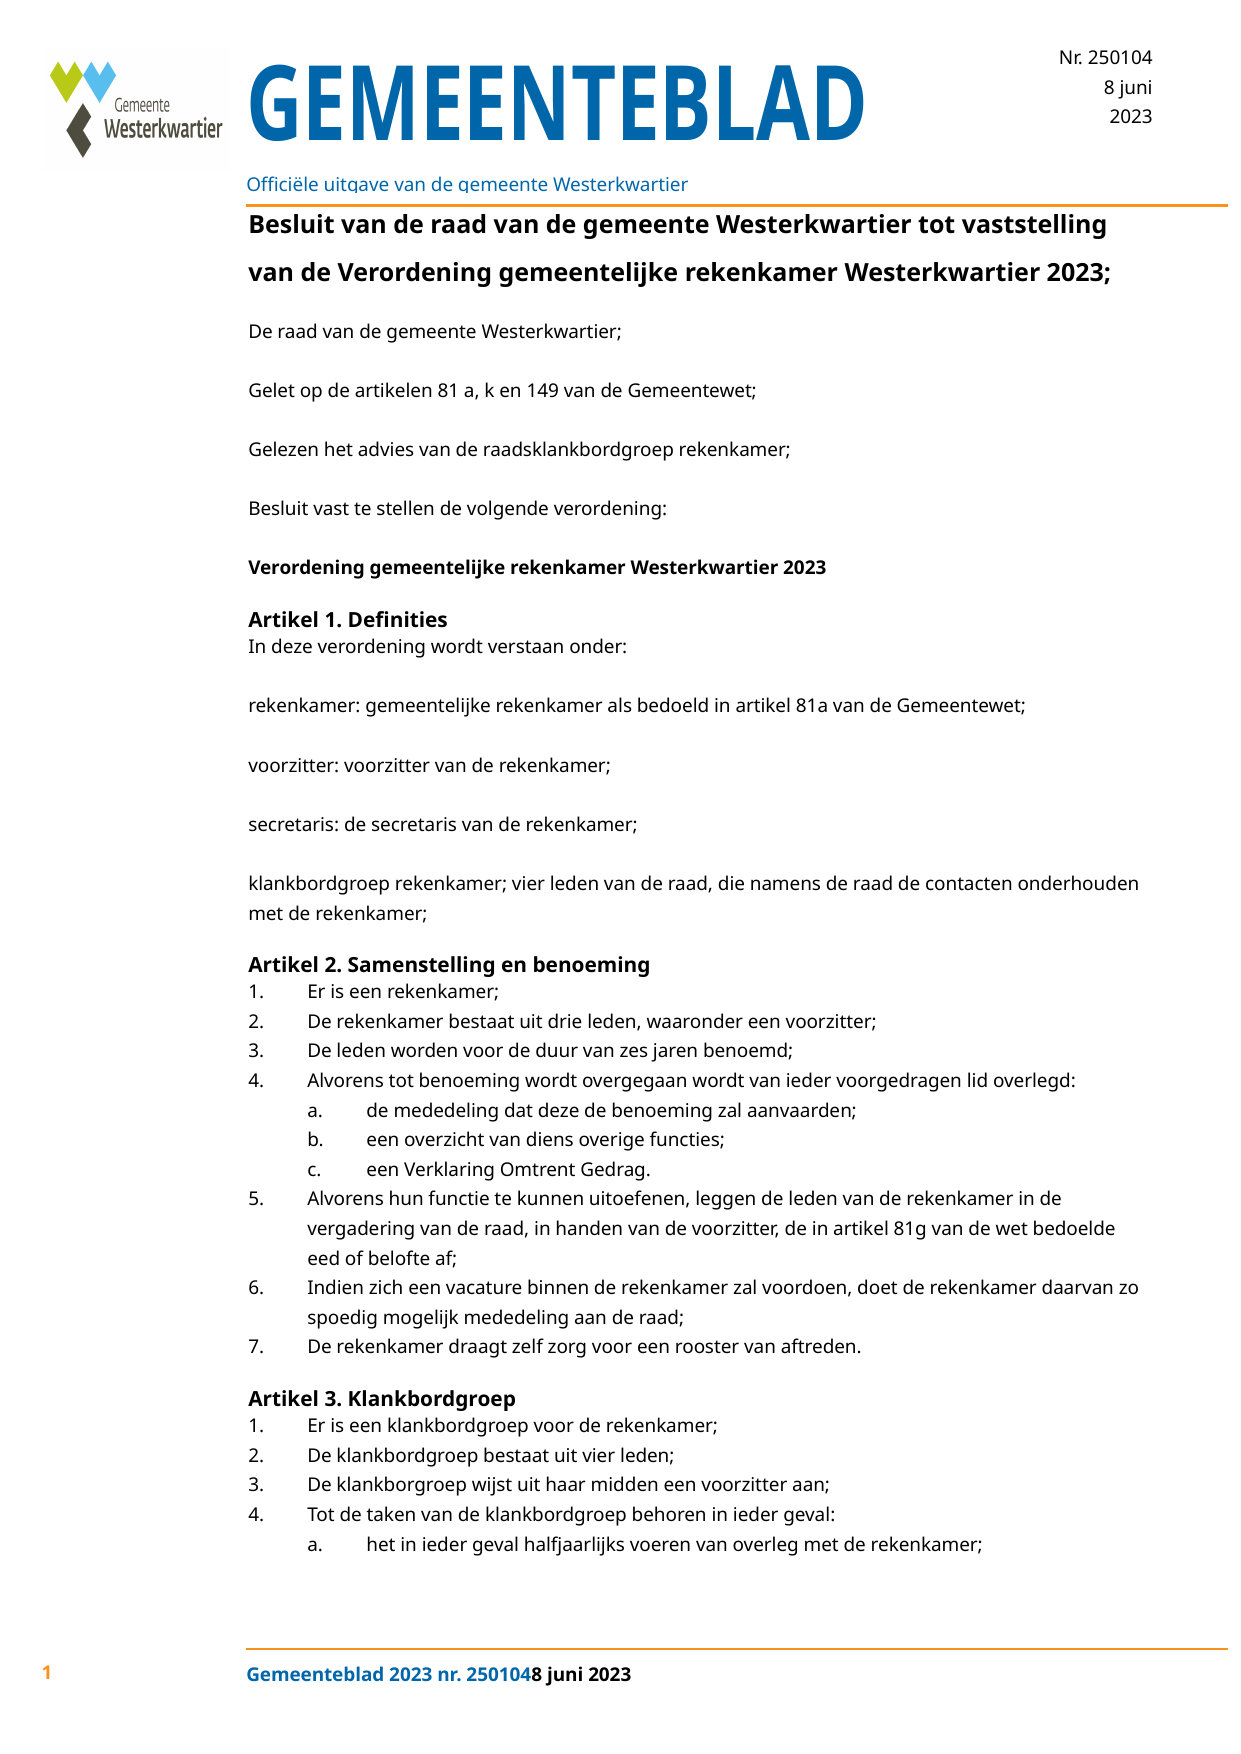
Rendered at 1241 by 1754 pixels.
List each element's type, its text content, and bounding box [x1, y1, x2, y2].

text voorzitter: voorzitter van de rekenkamer; [248, 752, 1152, 777]
text Gelet op de artikelen 81 a, k en 149 van de Gemeentewet; [248, 377, 1152, 403]
list De klankbordgroep bestaat uit vier leden; [248, 1442, 1152, 1468]
text In deze verordening wordt verstaan onder: [248, 633, 1152, 659]
list De rekenkamer draagt zelf zorg voor een rooster van aftreden. [248, 1333, 1152, 1359]
list Tot de taken van de klankbordgroep behoren in ieder geval: [248, 1501, 1152, 1527]
text De raad van de gemeente Westerkwartier; [248, 318, 1152, 344]
text Verordening gemeentelijke rekenkamer Westerkwartier 2023 [248, 554, 1152, 580]
list Alvorens hun functie te kunnen uitoefenen, leggen de leden van de rekenkamer in de vergadering van de raad, in handen van de voorzitter, de in artikel 81g van de wet bedoelde eed of belofte af; [248, 1186, 1152, 1271]
text klankbordgroep rekenkamer; vier leden van de raad, die namens de raad de contacten onderhouden met de rekenkamer; [248, 870, 1152, 925]
text Artikel 2. Samenstelling en benoeming [248, 950, 1152, 978]
text Artikel 1. Definities [248, 605, 1152, 633]
list De leden worden voor de duur van zes jaren benoemd; [248, 1038, 1152, 1063]
list De klankborgroep wijst uit haar midden een voorzitter aan; [248, 1472, 1152, 1497]
list Er is een rekenkamer; [248, 978, 1152, 1004]
text rekenkamer: gemeentelijke rekenkamer als bedoeld in artikel 81a van de Gemeentewet; [248, 693, 1152, 718]
text Artikel 3. Klankbordgroep [248, 1384, 1152, 1412]
list het in ieder geval halfjaarlijks voeren van overleg met de rekenkamer; [307, 1531, 1152, 1556]
list Indien zich een vacature binnen de rekenkamer zal voordoen, doet de rekenkamer daarvan zo spoedig mogelijk mededeling aan de raad; [248, 1274, 1152, 1330]
text Besluit vast te stellen de volgende verordening: [248, 495, 1152, 521]
picture [41, 47, 231, 172]
text Gelezen het advies van de raadsklankbordgroep rekenkamer; [248, 436, 1152, 462]
list een Verklaring Omtrent Gedrag. [307, 1156, 1152, 1182]
list een overzicht van diens overige functies; [307, 1126, 1152, 1152]
text Besluit van de raad van de gemeente Westerkwartier tot vaststelling van de Verordening gemeentelijke rekenkamer Westerkwartier 2023; [248, 207, 1152, 288]
list de mededeling dat deze de benoeming zal aanvaarden; [307, 1097, 1152, 1123]
list De rekenkamer bestaat uit drie leden, waaronder een voorzitter; [248, 1008, 1152, 1034]
list Alvorens tot benoeming wordt overgegaan wordt van ieder voorgedragen lid overlegd: [248, 1067, 1152, 1093]
list Er is een klankbordgroep voor de rekenkamer; [248, 1412, 1152, 1438]
text secretaris: de secretaris van de rekenkamer; [248, 811, 1152, 837]
